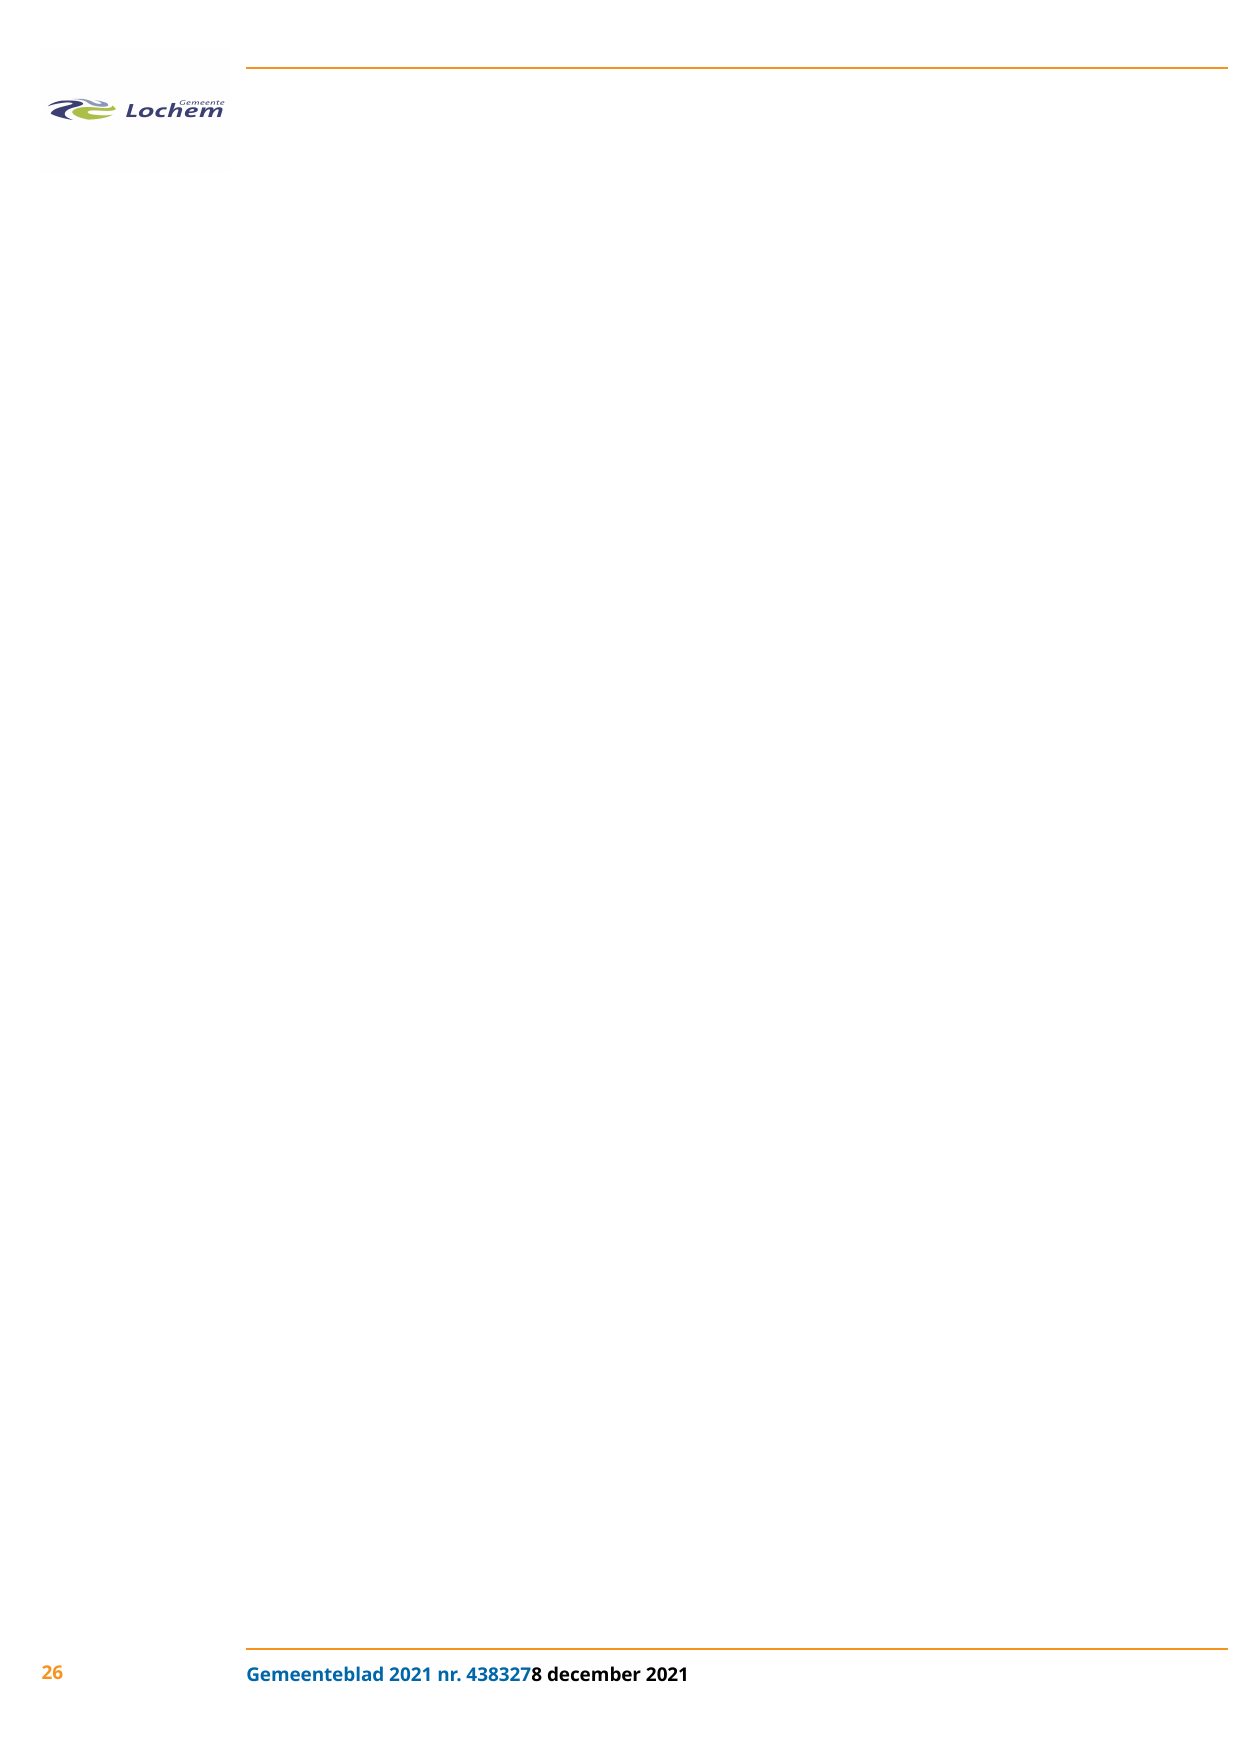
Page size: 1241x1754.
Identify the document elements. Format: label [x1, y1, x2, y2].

picture [41, 47, 231, 172]
